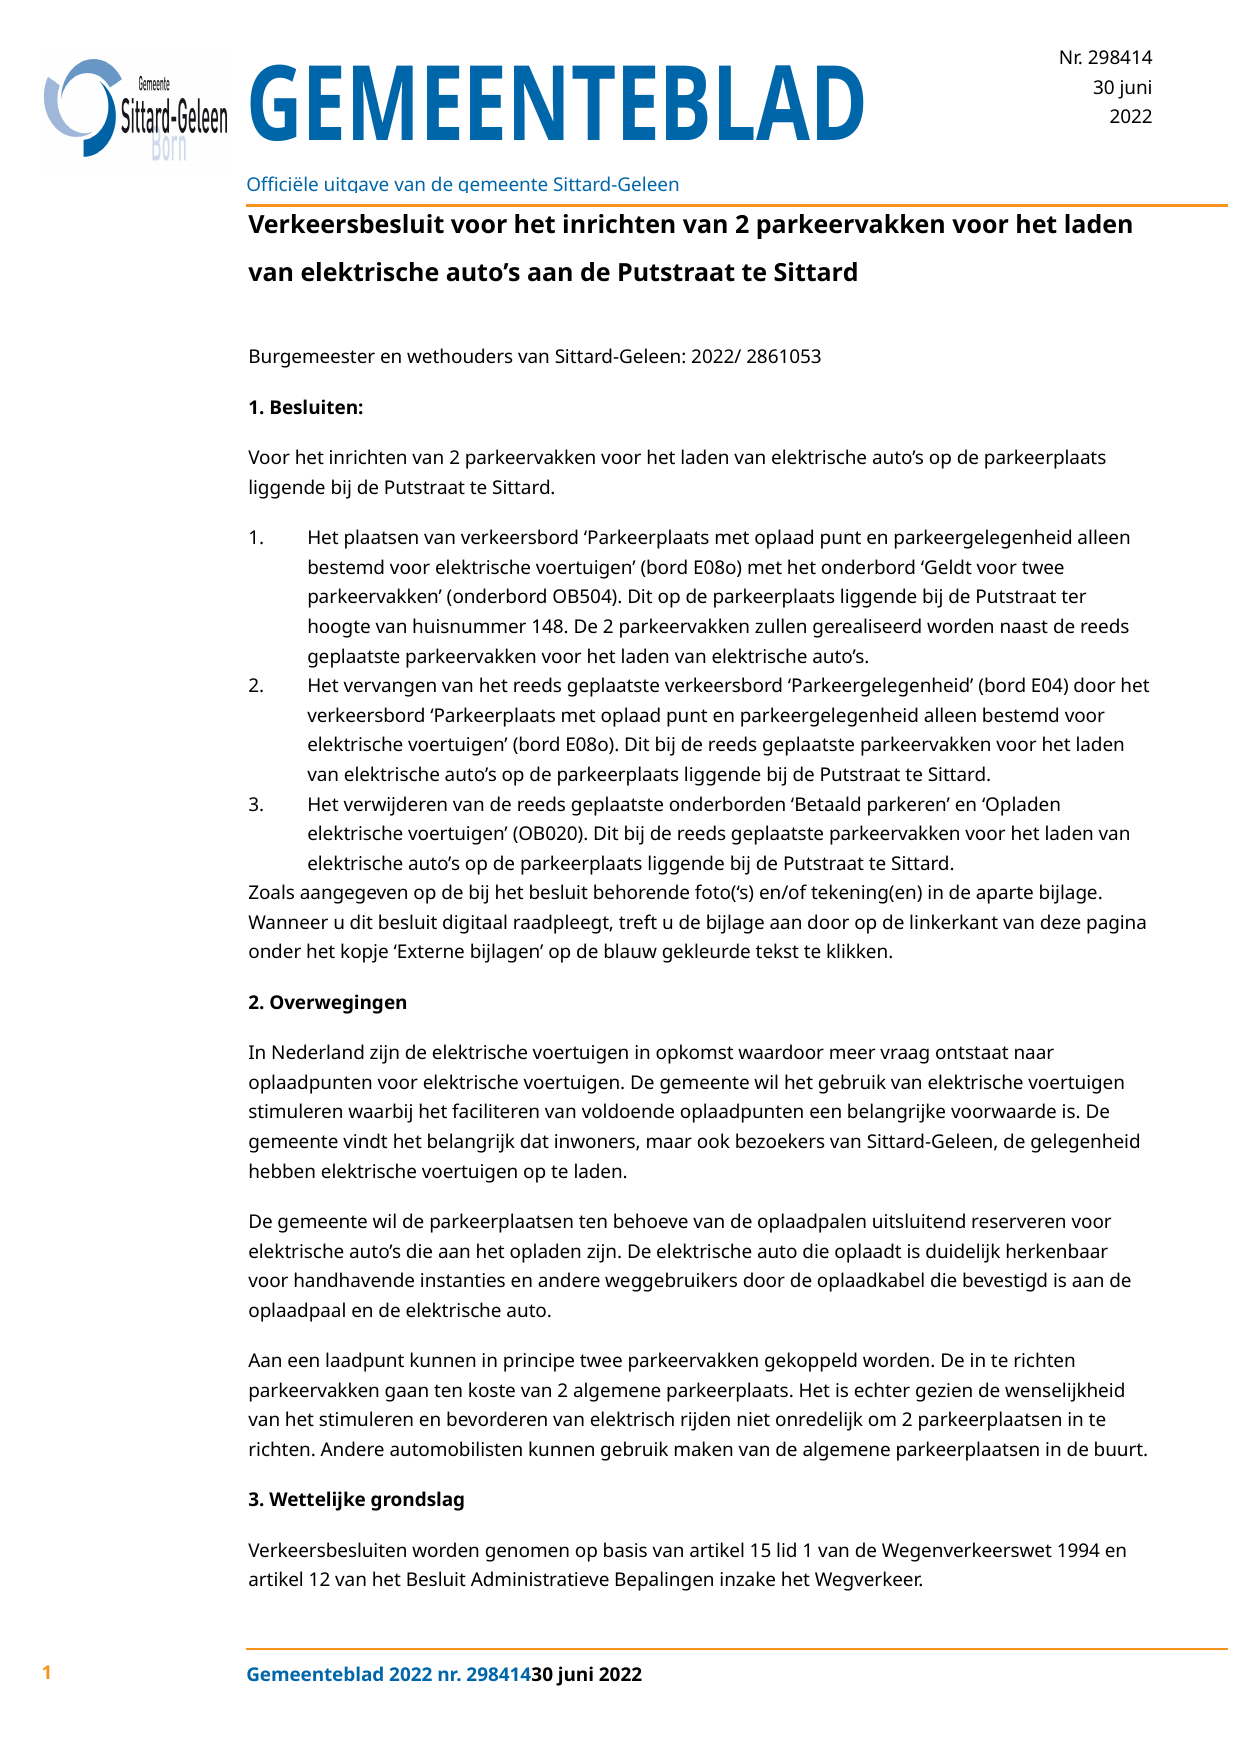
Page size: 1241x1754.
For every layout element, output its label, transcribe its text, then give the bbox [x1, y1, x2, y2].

text Zoals aangegeven op de bij het besluit behorende foto(‘s) en/of tekening(en) in de aparte bijlage. Wanneer u dit besluit digitaal raadpleegt, treft u de bijlage aan door op de linkerkant van deze pagina onder het kopje ‘Externe bijlagen’ op de blauw gekleurde tekst te klikken. [248, 879, 1152, 964]
picture [41, 47, 231, 172]
text Voor het inrichten van 2 parkeervakken voor het laden van elektrische auto’s op de parkeerplaats liggende bij de Putstraat te Sittard. [248, 444, 1152, 500]
text 1. Besluiten: [248, 394, 1152, 420]
list Het vervangen van het reeds geplaatste verkeersbord ‘Parkeergelegenheid’ (bord E04) door het verkeersbord ‘Parkeerplaats met oplaad punt en parkeergelegenheid alleen bestemd voor elektrische voertuigen’ (bord E08o). Dit bij de reeds geplaatste parkeervakken voor het laden van elektrische auto’s op de parkeerplaats liggende bij de Putstraat te Sittard. [248, 672, 1152, 787]
text 3. Wettelijke grondslag [248, 1487, 1152, 1512]
text 2. Overwegingen [248, 989, 1152, 1015]
text Verkeersbesluit voor het inrichten van 2 parkeervakken voor het laden van elektrische auto’s aan de Putstraat te Sittard [248, 207, 1152, 288]
text De gemeente wil de parkeerplaatsen ten behoeve van de oplaadpalen uitsluitend reserveren voor elektrische auto’s die aan het opladen zijn. De elektrische auto die oplaadt is duidelijk herkenbaar voor handhavende instanties en andere weggebruikers door de oplaadkabel die bevestigd is aan de oplaadpaal en de elektrische auto. [248, 1208, 1152, 1323]
list Het plaatsen van verkeersbord ‘Parkeerplaats met oplaad punt en parkeergelegenheid alleen bestemd voor elektrische voertuigen’ (bord E08o) met het onderbord ‘Geldt voor twee parkeervakken’ (onderbord OB504). Dit op de parkeerplaats liggende bij de Putstraat ter hoogte van huisnummer 148. De 2 parkeervakken zullen gerealiseerd worden naast de reeds geplaatste parkeervakken voor het laden van elektrische auto’s. [248, 524, 1152, 668]
text Aan een laadpunt kunnen in principe twee parkeervakken gekoppeld worden. De in te richten parkeervakken gaan ten koste van 2 algemene parkeerplaats. Het is echter gezien de wenselijkheid van het stimuleren en bevorderen van elektrisch rijden niet onredelijk om 2 parkeerplaatsen in te richten. Andere automobilisten kunnen gebruik maken van de algemene parkeerplaatsen in de buurt. [248, 1347, 1152, 1462]
list Het verwijderen van de reeds geplaatste onderborden ‘Betaald parkeren’ en ‘Opladen elektrische voertuigen’ (OB020). Dit bij de reeds geplaatste parkeervakken voor het laden van elektrische auto’s op de parkeerplaats liggende bij de Putstraat te Sittard. [248, 791, 1152, 876]
text In Nederland zijn de elektrische voertuigen in opkomst waardoor meer vraag ontstaat naar oplaadpunten voor elektrische voertuigen. De gemeente wil het gebruik van elektrische voertuigen stimuleren waarbij het faciliteren van voldoende oplaadpunten een belangrijke voorwaarde is. De gemeente vindt het belangrijk dat inwoners, maar ook bezoekers van Sittard-Geleen, de gelegenheid hebben elektrische voertuigen op te laden. [248, 1039, 1152, 1183]
text Burgemeester en wethouders van Sittard-Geleen: 2022/ 2861053 [248, 344, 1152, 369]
text Verkeersbesluiten worden genomen op basis van artikel 15 lid 1 van de Wegenverkeerswet 1994 en artikel 12 van het Besluit Administratieve Bepalingen inzake het Wegverkeer. [248, 1537, 1152, 1592]
